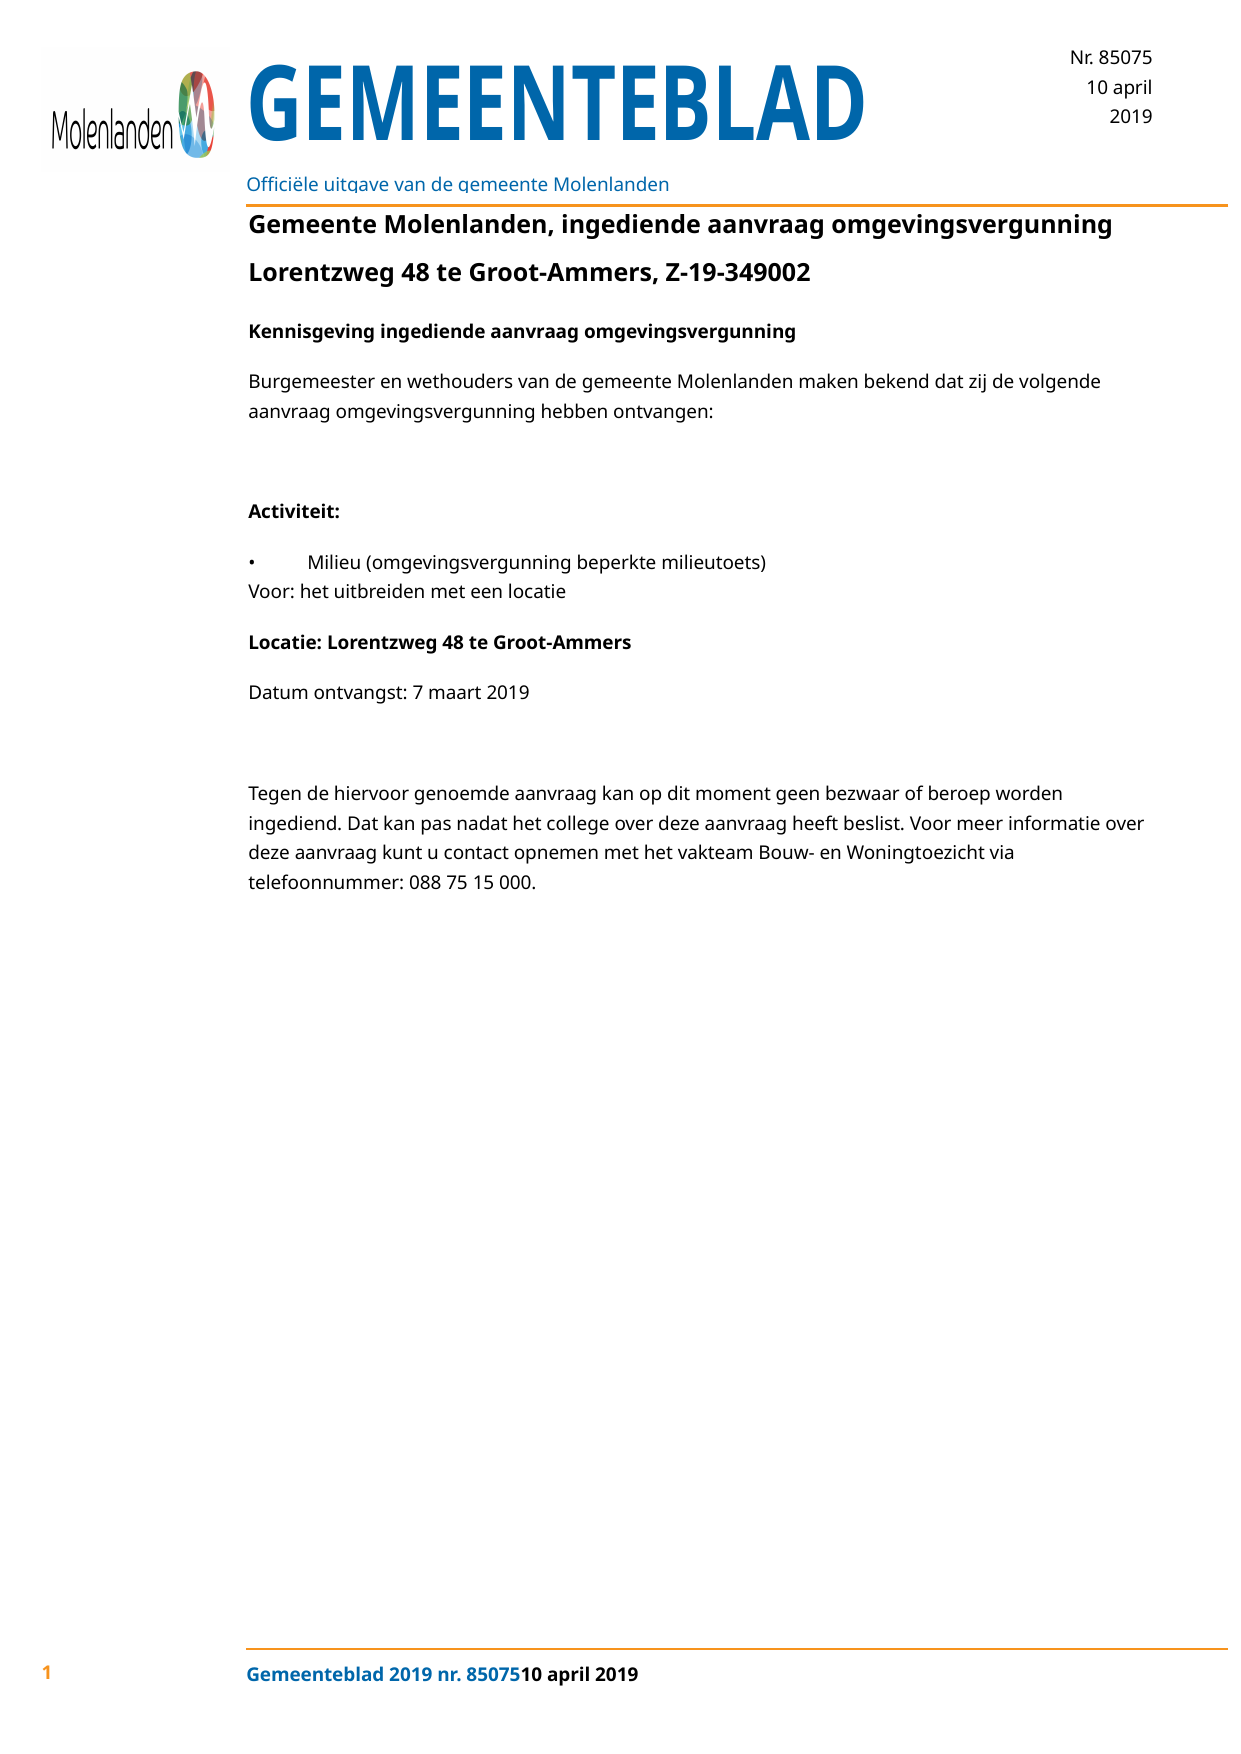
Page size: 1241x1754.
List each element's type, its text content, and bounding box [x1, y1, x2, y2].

text Gemeente Molenlanden, ingediende aanvraag omgevingsvergunning Lorentzweg 48 te Groot-Ammers, Z-19-349002 [248, 207, 1152, 288]
text Datum ontvangst: 7 maart 2019 [248, 679, 1152, 705]
text Locatie: Lorentzweg 48 te Groot-Ammers [248, 629, 1152, 655]
list Milieu (omgevingsvergunning beperkte milieutoets) [248, 549, 1152, 575]
text Burgemeester en wethouders van de gemeente Molenlanden maken bekend dat zij de volgende aanvraag omgevingsvergunning hebben ontvangen: [248, 368, 1152, 424]
text Kennisgeving ingediende aanvraag omgevingsvergunning [248, 318, 1152, 344]
text Activiteit: [248, 499, 1152, 524]
picture [41, 47, 231, 172]
text Tegen de hiervoor genoemde aanvraag kan op dit moment geen bezwaar of beroep worden ingediend. Dat kan pas nadat het college over deze aanvraag heeft beslist. Voor meer informatie over deze aanvraag kunt u contact opnemen met het vakteam Bouw- en Woningtoezicht via telefoonnummer: 088 75 15 000. [248, 780, 1152, 895]
text Voor: het uitbreiden met een locatie [248, 579, 1152, 604]
